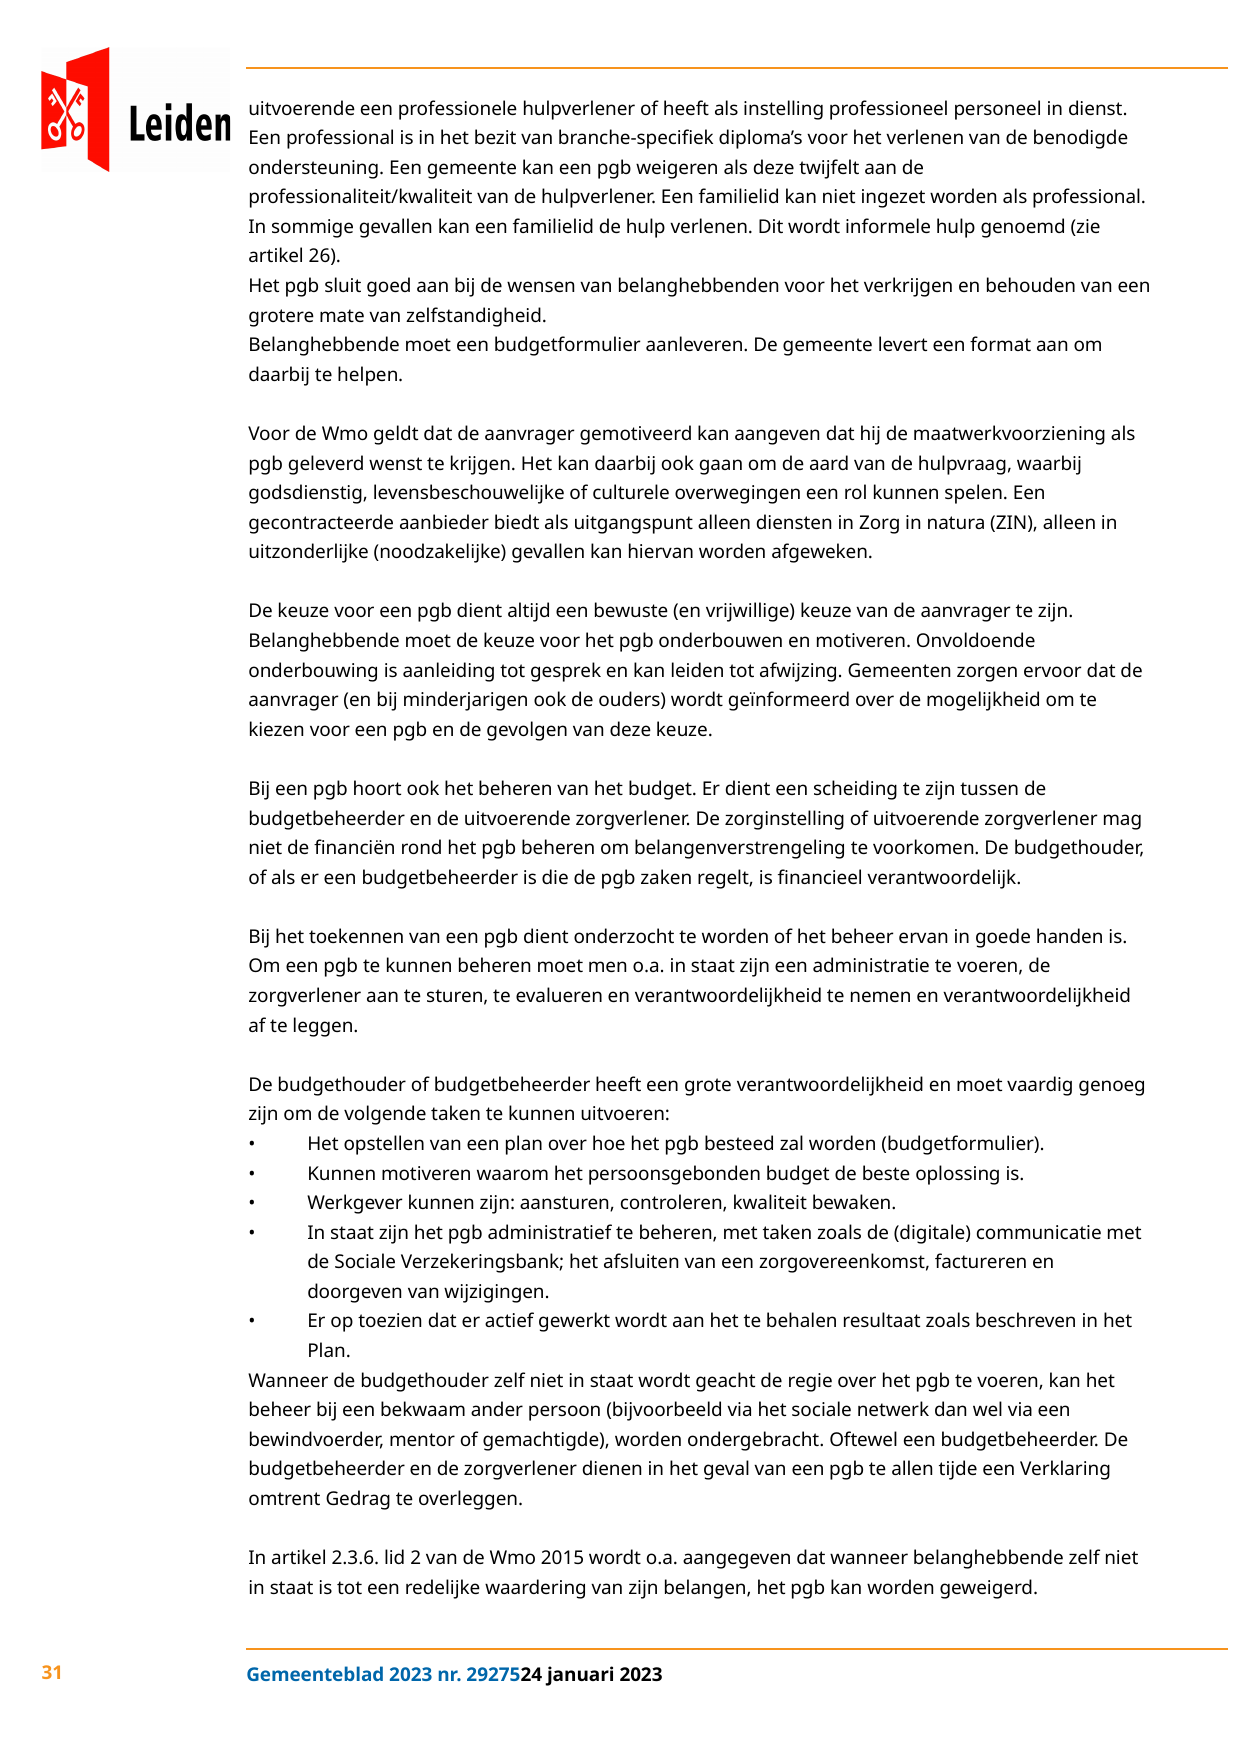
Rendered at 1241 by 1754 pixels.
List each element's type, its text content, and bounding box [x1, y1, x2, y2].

text Belanghebbende moet een budgetformulier aanleveren. De gemeente levert een format aan om daarbij te helpen. [248, 331, 1152, 387]
list Er op toezien dat er actief gewerkt wordt aan het te behalen resultaat zoals beschreven in het Plan. [248, 1308, 1152, 1363]
text Het pgb sluit goed aan bij de wensen van belanghebbenden voor het verkrijgen en behouden van een grotere mate van zelfstandigheid. [248, 272, 1152, 328]
text uitvoerende een professionele hulpverlener of heeft als instelling professioneel personeel in dienst. Een professional is in het bezit van branche-specifiek diploma’s voor het verlenen van de benodigde ondersteuning. Een gemeente kan een pgb weigeren als deze twijfelt aan de professionaliteit/kwaliteit van de hulpverlener. Een familielid kan niet ingezet worden als professional. In sommige gevallen kan een familielid de hulp verlenen. Dit wordt informele hulp genoemd (zie artikel 26). [248, 95, 1152, 268]
text De budgethouder of budgetbeheerder heeft een grote verantwoordelijkheid en moet vaardig genoeg zijn om de volgende taken te kunnen uitvoeren: [248, 1071, 1152, 1126]
text Bij het toekennen van een pgb dient onderzocht te worden of het beheer ervan in goede handen is. Om een pgb te kunnen beheren moet men o.a. in staat zijn een administratie te voeren, de zorgverlener aan te sturen, te evalueren en verantwoordelijkheid te nemen en verantwoordelijkheid af te leggen. [248, 923, 1152, 1038]
text Bij een pgb hoort ook het beheren van het budget. Er dient een scheiding te zijn tussen de budgetbeheerder en de uitvoerende zorgverlener. De zorginstelling of uitvoerende zorgverlener mag niet de financiën rond het pgb beheren om belangenverstrengeling te voorkomen. De budgethouder, of als er een budgetbeheerder is die de pgb zaken regelt, is financieel verantwoordelijk. [248, 775, 1152, 890]
text De keuze voor een pgb dient altijd een bewuste (en vrijwillige) keuze van de aanvrager te zijn. Belanghebbende moet de keuze voor het pgb onderbouwen en motiveren. Onvoldoende onderbouwing is aanleiding tot gesprek en kan leiden tot afwijzing. Gemeenten zorgen ervoor dat de aanvrager (en bij minderjarigen ook de ouders) wordt geïnformeerd over de mogelijkheid om te kiezen voor een pgb en de gevolgen van deze keuze. [248, 598, 1152, 742]
list Werkgever kunnen zijn: aansturen, controleren, kwaliteit bewaken. [248, 1189, 1152, 1215]
text Wanneer de budgethouder zelf niet in staat wordt geacht de regie over het pgb te voeren, kan het beheer bij een bekwaam ander persoon (bijvoorbeeld via het sociale netwerk dan wel via een bewindvoerder, mentor of gemachtigde), worden ondergebracht. Oftewel een budgetbeheerder. De budgetbeheerder en de zorgverlener dienen in het geval van een pgb te allen tijde een Verklaring omtrent Gedrag te overleggen. [248, 1367, 1152, 1511]
list Het opstellen van een plan over hoe het pgb besteed zal worden (budgetformulier). [248, 1130, 1152, 1156]
list In staat zijn het pgb administratief te beheren, met taken zoals de (digitale) communicatie met de Sociale Verzekeringsbank; het afsluiten van een zorgovereenkomst, factureren en doorgeven van wijzigingen. [248, 1219, 1152, 1304]
text In artikel 2.3.6. lid 2 van de Wmo 2015 wordt o.a. aangegeven dat wanneer belanghebbende zelf niet in staat is tot een redelijke waardering van zijn belangen, het pgb kan worden geweigerd. [248, 1544, 1152, 1600]
text Voor de Wmo geldt dat de aanvrager gemotiveerd kan aangeven dat hij de maatwerkvoorziening als pgb geleverd wenst te krijgen. Het kan daarbij ook gaan om de aard van de hulpvraag, waarbij godsdienstig, levensbeschouwelijke of culturele overwegingen een rol kunnen spelen. Een gecontracteerde aanbieder biedt als uitgangspunt alleen diensten in Zorg in natura (ZIN), alleen in uitzonderlijke (noodzakelijke) gevallen kan hiervan worden afgeweken. [248, 420, 1152, 564]
picture [41, 47, 231, 172]
list Kunnen motiveren waarom het persoonsgebonden budget de beste oplossing is. [248, 1160, 1152, 1186]
